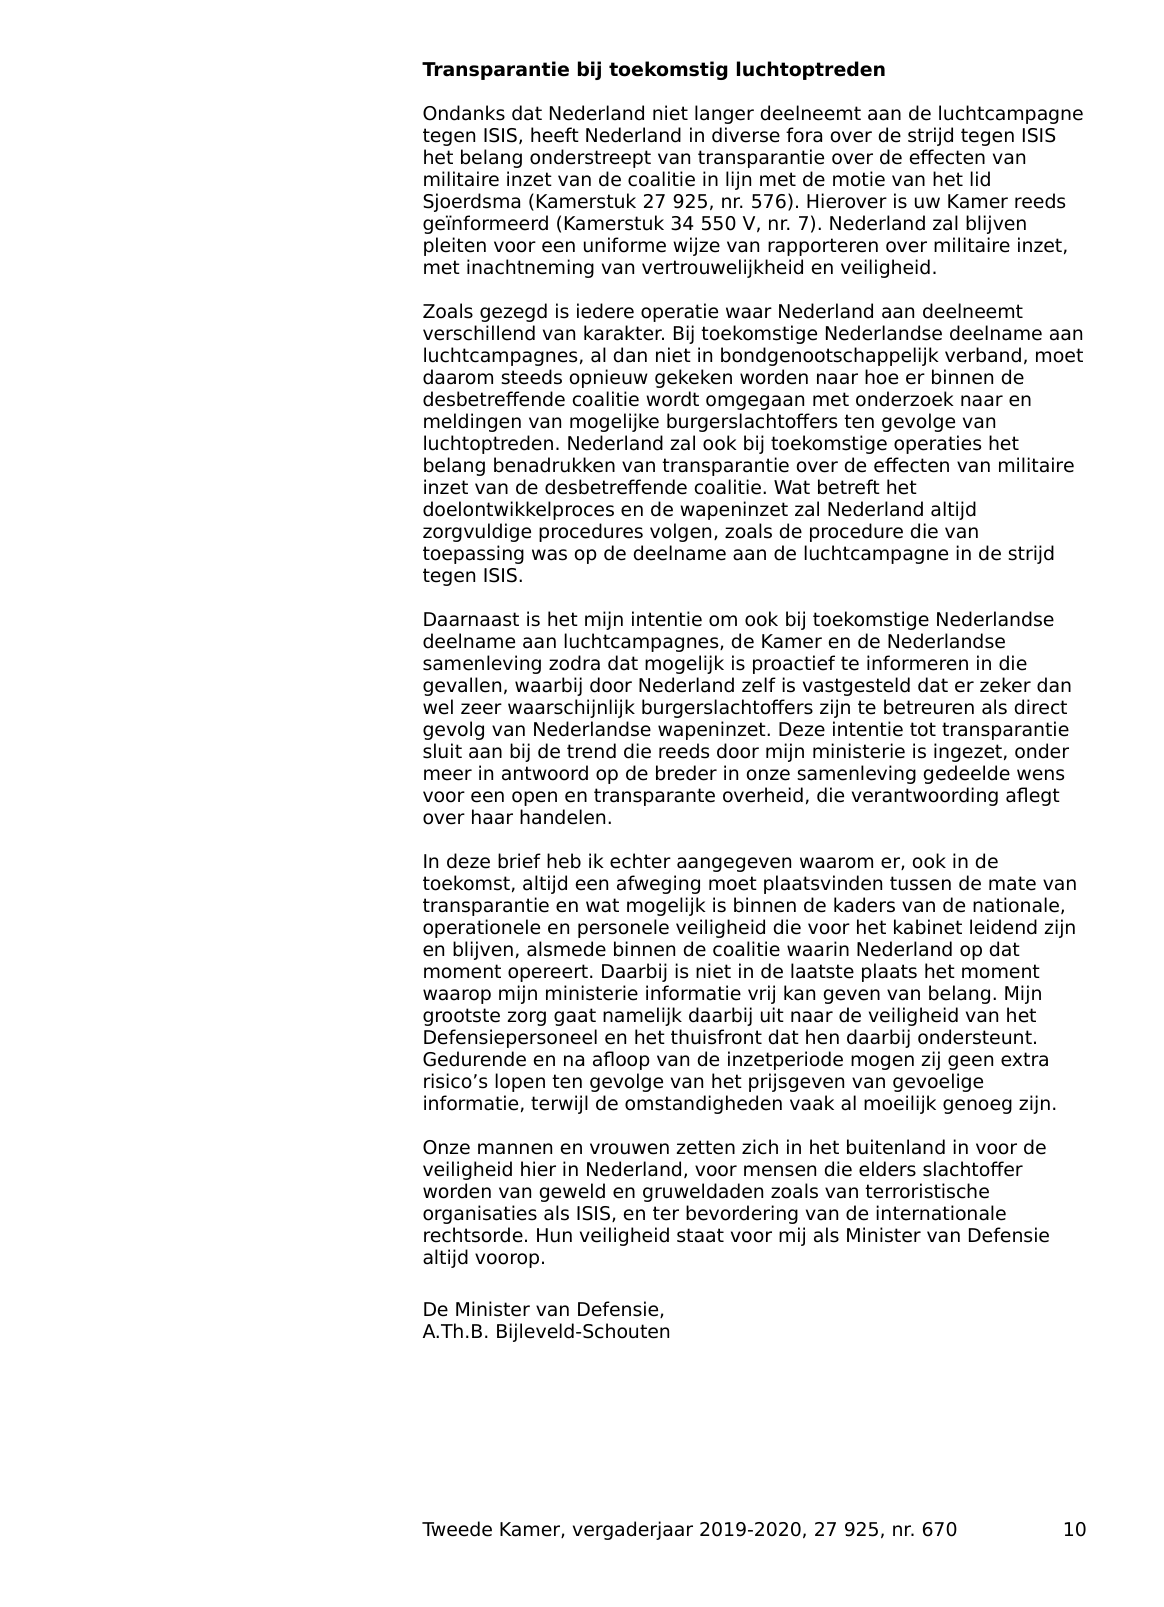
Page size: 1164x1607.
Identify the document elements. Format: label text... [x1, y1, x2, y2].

text Onze mannen en vrouwen zetten zich in het buitenland in voor de veiligheid hier in Nederland, voor mensen die elders slachtoffer worden van geweld en gruweldaden zoals van terroristische organisaties als ISIS, en ter bevordering van de internationale rechtsorde. Hun veiligheid staat voor mij als Minister van Defensie altijd voorop. [422, 1137, 1087, 1269]
text Daarnaast is het mijn intentie om ook bij toekomstige Nederlandse deelname aan luchtcampagnes, de Kamer en de Nederlandse samenleving zodra dat mogelijk is proactief te informeren in die gevallen, waarbij door Nederland zelf is vastgesteld dat er zeker dan wel zeer waarschijnlijk burgerslachtoffers zijn te betreuren als direct gevolg van Nederlandse wapeninzet. Deze intentie tot transparantie sluit aan bij de trend die reeds door mijn ministerie is ingezet, onder meer in antwoord op de breder in onze samenleving gedeelde wens voor een open en transparante overheid, die verantwoording aflegt over haar handelen. [422, 609, 1087, 829]
text Ondanks dat Nederland niet langer deelneemt aan de luchtcampagne tegen ISIS, heeft Nederland in diverse fora over de strijd tegen ISIS het belang onderstreept van transparantie over de effecten van militaire inzet van de coalitie in lijn met de motie van het lid Sjoerdsma (Kamerstuk 27 925, nr. 576). Hierover is uw Kamer reeds geïnformeerd (Kamerstuk 34 550 V, nr. 7). Nederland zal blijven pleiten voor een uniforme wijze van rapporteren over militaire inzet, met inachtneming van vertrouwelijkheid en veiligheid. [422, 103, 1087, 279]
text In deze brief heb ik echter aangegeven waarom er, ook in de toekomst, altijd een afweging moet plaatsvinden tussen de mate van transparantie en wat mogelijk is binnen de kaders van de nationale, operationele en personele veiligheid die voor het kabinet leidend zijn en blijven, alsmede binnen de coalitie waarin Nederland op dat moment opereert. Daarbij is niet in de laatste plaats het moment waarop mijn ministerie informatie vrij kan geven van belang. Mijn grootste zorg gaat namelijk daarbij uit naar de veiligheid van het Defensiepersoneel en het thuisfront dat hen daarbij ondersteunt. Gedurende en na afloop van de inzetperiode mogen zij geen extra risico’s lopen ten gevolge van het prijsgeven van gevoelige informatie, terwijl de omstandigheden vaak al moeilijk genoeg zijn. [422, 851, 1087, 1115]
subtitle Transparantie bij toekomstig luchtoptreden [422, 59, 1087, 81]
text De Minister van Defensie, A.Th.B. Bijleveld-Schouten [422, 1299, 1087, 1343]
text Zoals gezegd is iedere operatie waar Nederland aan deelneemt verschillend van karakter. Bij toekomstige Nederlandse deelname aan luchtcampagnes, al dan niet in bondgenootschappelijk verband, moet daarom steeds opnieuw gekeken worden naar hoe er binnen de desbetreffende coalitie wordt omgegaan met onderzoek naar en meldingen van mogelijke burgerslachtoffers ten gevolge van luchtoptreden. Nederland zal ook bij toekomstige operaties het belang benadrukken van transparantie over de effecten van militaire inzet van de desbetreffende coalitie. Wat betreft het doelontwikkelproces en de wapeninzet zal Nederland altijd zorgvuldige procedures volgen, zoals de procedure die van toepassing was op de deelname aan de luchtcampagne in de strijd tegen ISIS. [422, 301, 1087, 587]
